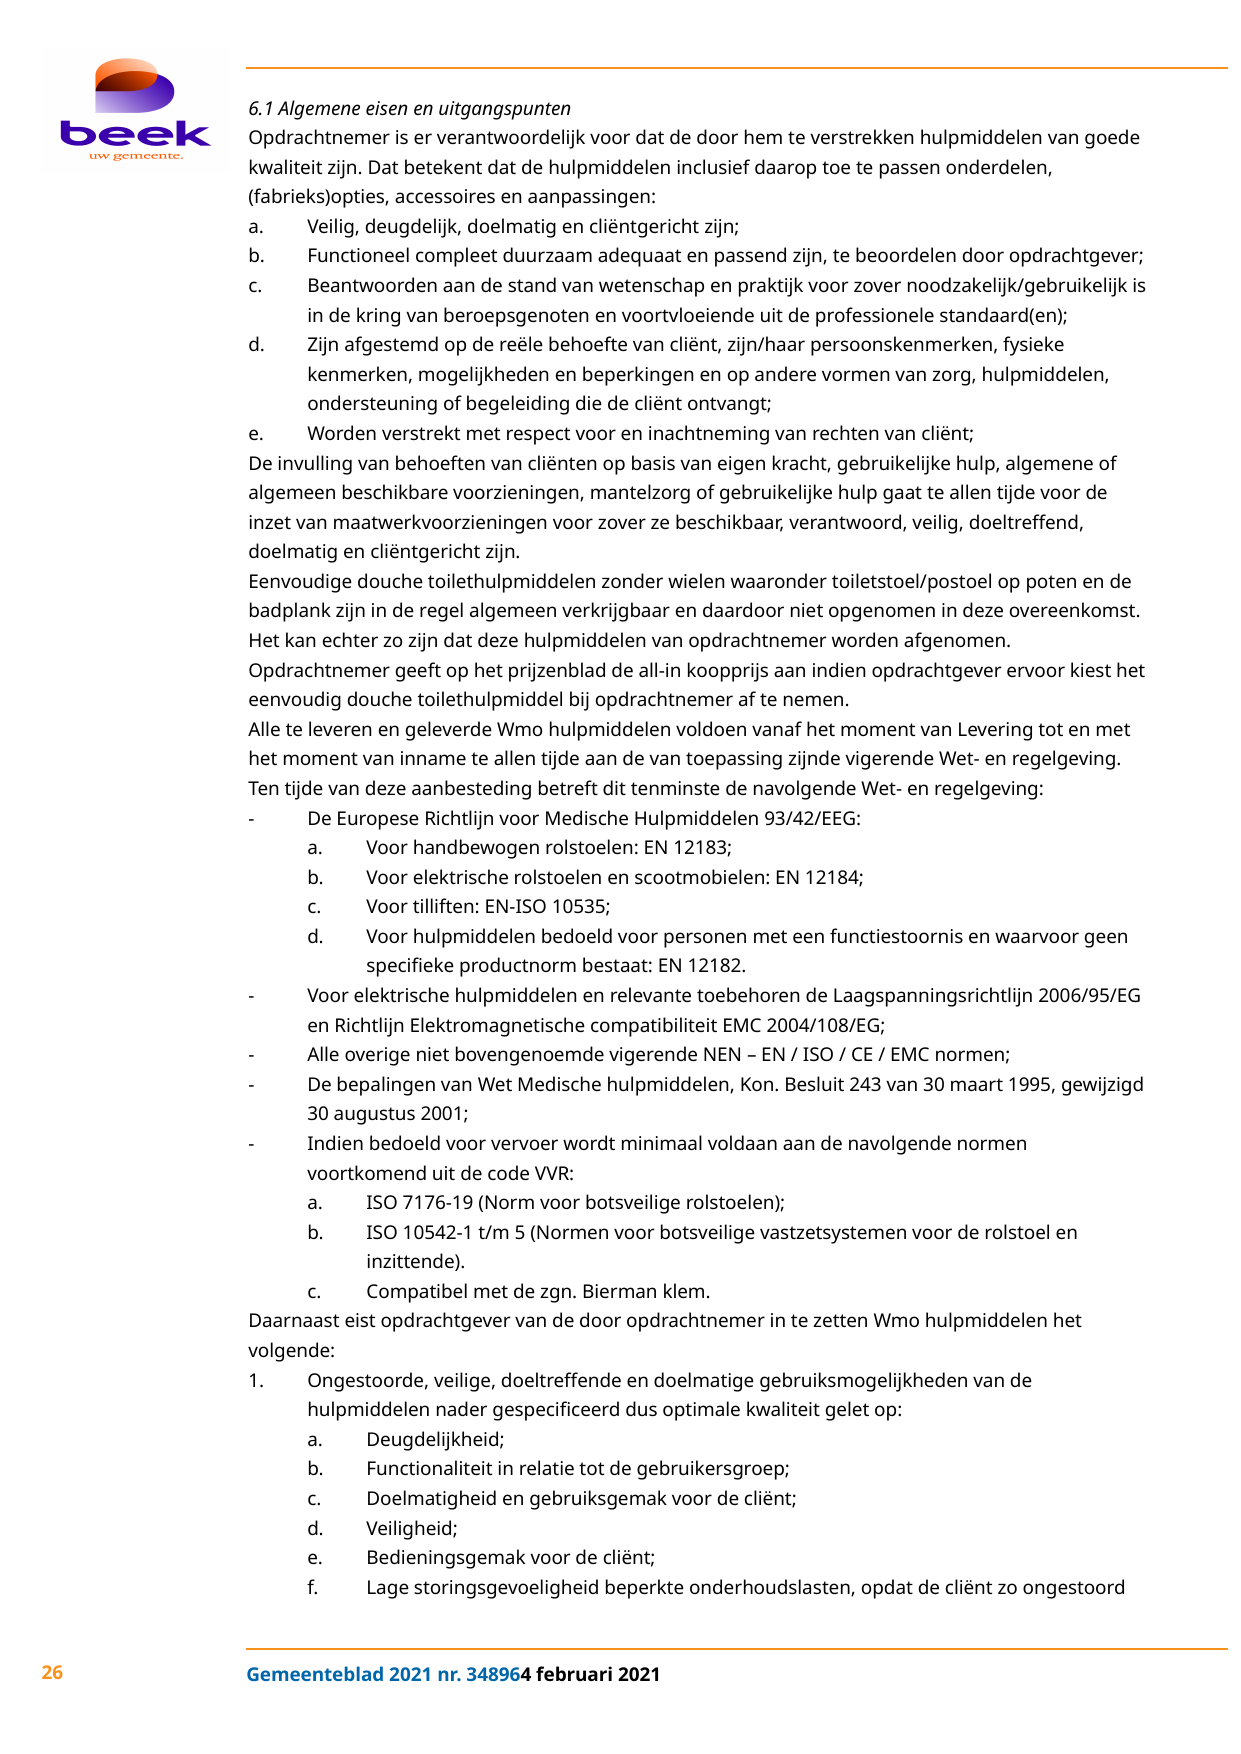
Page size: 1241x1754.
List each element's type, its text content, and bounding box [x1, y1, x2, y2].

list De bepalingen van Wet Medische hulpmiddelen, Kon. Besluit 243 van 30 maart 1995, gewijzigd 30 augustus 2001; [248, 1071, 1152, 1126]
list Deugdelijkheid; [307, 1426, 1152, 1452]
text Alle te leveren en geleverde Wmo hulpmiddelen voldoen vanaf het moment van Levering tot en met het moment van inname te allen tijde aan de van toepassing zijnde vigerende Wet- en regelgeving. Ten tijde van deze aanbesteding betreft dit tenminste de navolgende Wet- en regelgeving: [248, 716, 1152, 801]
list Functionaliteit in relatie tot de gebruikersgroep; [307, 1456, 1152, 1481]
list Voor tilliften: EN-ISO 10535; [307, 893, 1152, 919]
picture [41, 47, 231, 172]
list Voor handbewogen rolstoelen: EN 12183; [307, 834, 1152, 860]
list ISO 7176-19 (Norm voor botsveilige rolstoelen); [307, 1189, 1152, 1215]
list Veilig, deugdelijk, doelmatig en cliëntgericht zijn; [248, 213, 1152, 239]
list Functioneel compleet duurzaam adequaat en passend zijn, te beoordelen door opdrachtgever; [248, 243, 1152, 268]
text Opdrachtnemer is er verantwoordelijk voor dat de door hem te verstrekken hulpmiddelen van goede kwaliteit zijn. Dat betekent dat de hulpmiddelen inclusief daarop toe te passen onderdelen, (fabrieks)opties, accessoires en aanpassingen: [248, 124, 1152, 209]
list Ongestoorde, veilige, doeltreffende en doelmatige gebruiksmogelijkheden van de hulpmiddelen nader gespecificeerd dus optimale kwaliteit gelet op: [248, 1367, 1152, 1422]
list Indien bedoeld voor vervoer wordt minimaal voldaan aan de navolgende normen voortkomend uit de code VVR: [248, 1130, 1152, 1186]
text Eenvoudige douche toilethulpmiddelen zonder wielen waaronder toiletstoel/postoel op poten en de badplank zijn in de regel algemeen verkrijgbaar en daardoor niet opgenomen in deze overeenkomst. Het kan echter zo zijn dat deze hulpmiddelen van opdrachtnemer worden afgenomen. Opdrachtnemer geeft op het prijzenblad de all-in koopprijs aan indien opdrachtgever ervoor kiest het eenvoudig douche toilethulpmiddel bij opdrachtnemer af te nemen. [248, 568, 1152, 712]
list Voor elektrische hulpmiddelen en relevante toebehoren de Laagspanningsrichtlijn 2006/95/EG en Richtlijn Elektromagnetische compatibiliteit EMC 2004/108/EG; [248, 982, 1152, 1038]
list ISO 10542-1 t/m 5 (Normen voor botsveilige vastzetsystemen voor de rolstoel en inzittende). [307, 1219, 1152, 1274]
text Daarnaast eist opdrachtgever van de door opdrachtnemer in te zetten Wmo hulpmiddelen het volgende: [248, 1308, 1152, 1363]
list Beantwoorden aan de stand van wetenschap en praktijk voor zover noodzakelijk/gebruikelijk is in de kring van beroepsgenoten en voortvloeiende uit de professionele standaard(en); [248, 272, 1152, 328]
list Veiligheid; [307, 1515, 1152, 1541]
list Voor elektrische rolstoelen en scootmobielen: EN 12184; [307, 864, 1152, 890]
list Worden verstrekt met respect voor en inachtneming van rechten van cliënt; [248, 420, 1152, 446]
list Zijn afgestemd op de reële behoefte van cliënt, zijn/haar persoonskenmerken, fysieke kenmerken, mogelijkheden en beperkingen en op andere vormen van zorg, hulpmiddelen, ondersteuning of begeleiding die de cliënt ontvangt; [248, 331, 1152, 416]
list Doelmatigheid en gebruiksgemak voor de cliënt; [307, 1485, 1152, 1511]
list Compatibel met de zgn. Bierman klem. [307, 1278, 1152, 1304]
list De Europese Richtlijn voor Medische Hulpmiddelen 93/42/EEG: [248, 805, 1152, 831]
list Bedieningsgemak voor de cliënt; [307, 1544, 1152, 1570]
list Alle overige niet bovengenoemde vigerende NEN – EN / ISO / CE / EMC normen; [248, 1041, 1152, 1067]
text 6.1 Algemene eisen en uitgangspunten [248, 95, 1152, 121]
list Voor hulpmiddelen bedoeld voor personen met een functiestoornis en waarvoor geen specifieke productnorm bestaat: EN 12182. [307, 923, 1152, 978]
text De invulling van behoeften van cliënten op basis van eigen kracht, gebruikelijke hulp, algemene of algemeen beschikbare voorzieningen, mantelzorg of gebruikelijke hulp gaat te allen tijde voor de inzet van maatwerkvoorzieningen voor zover ze beschikbaar, verantwoord, veilig, doeltreffend, doelmatig en cliëntgericht zijn. [248, 450, 1152, 564]
list Lage storingsgevoeligheid beperkte onderhoudslasten, opdat de cliënt zo ongestoord [307, 1574, 1152, 1600]
